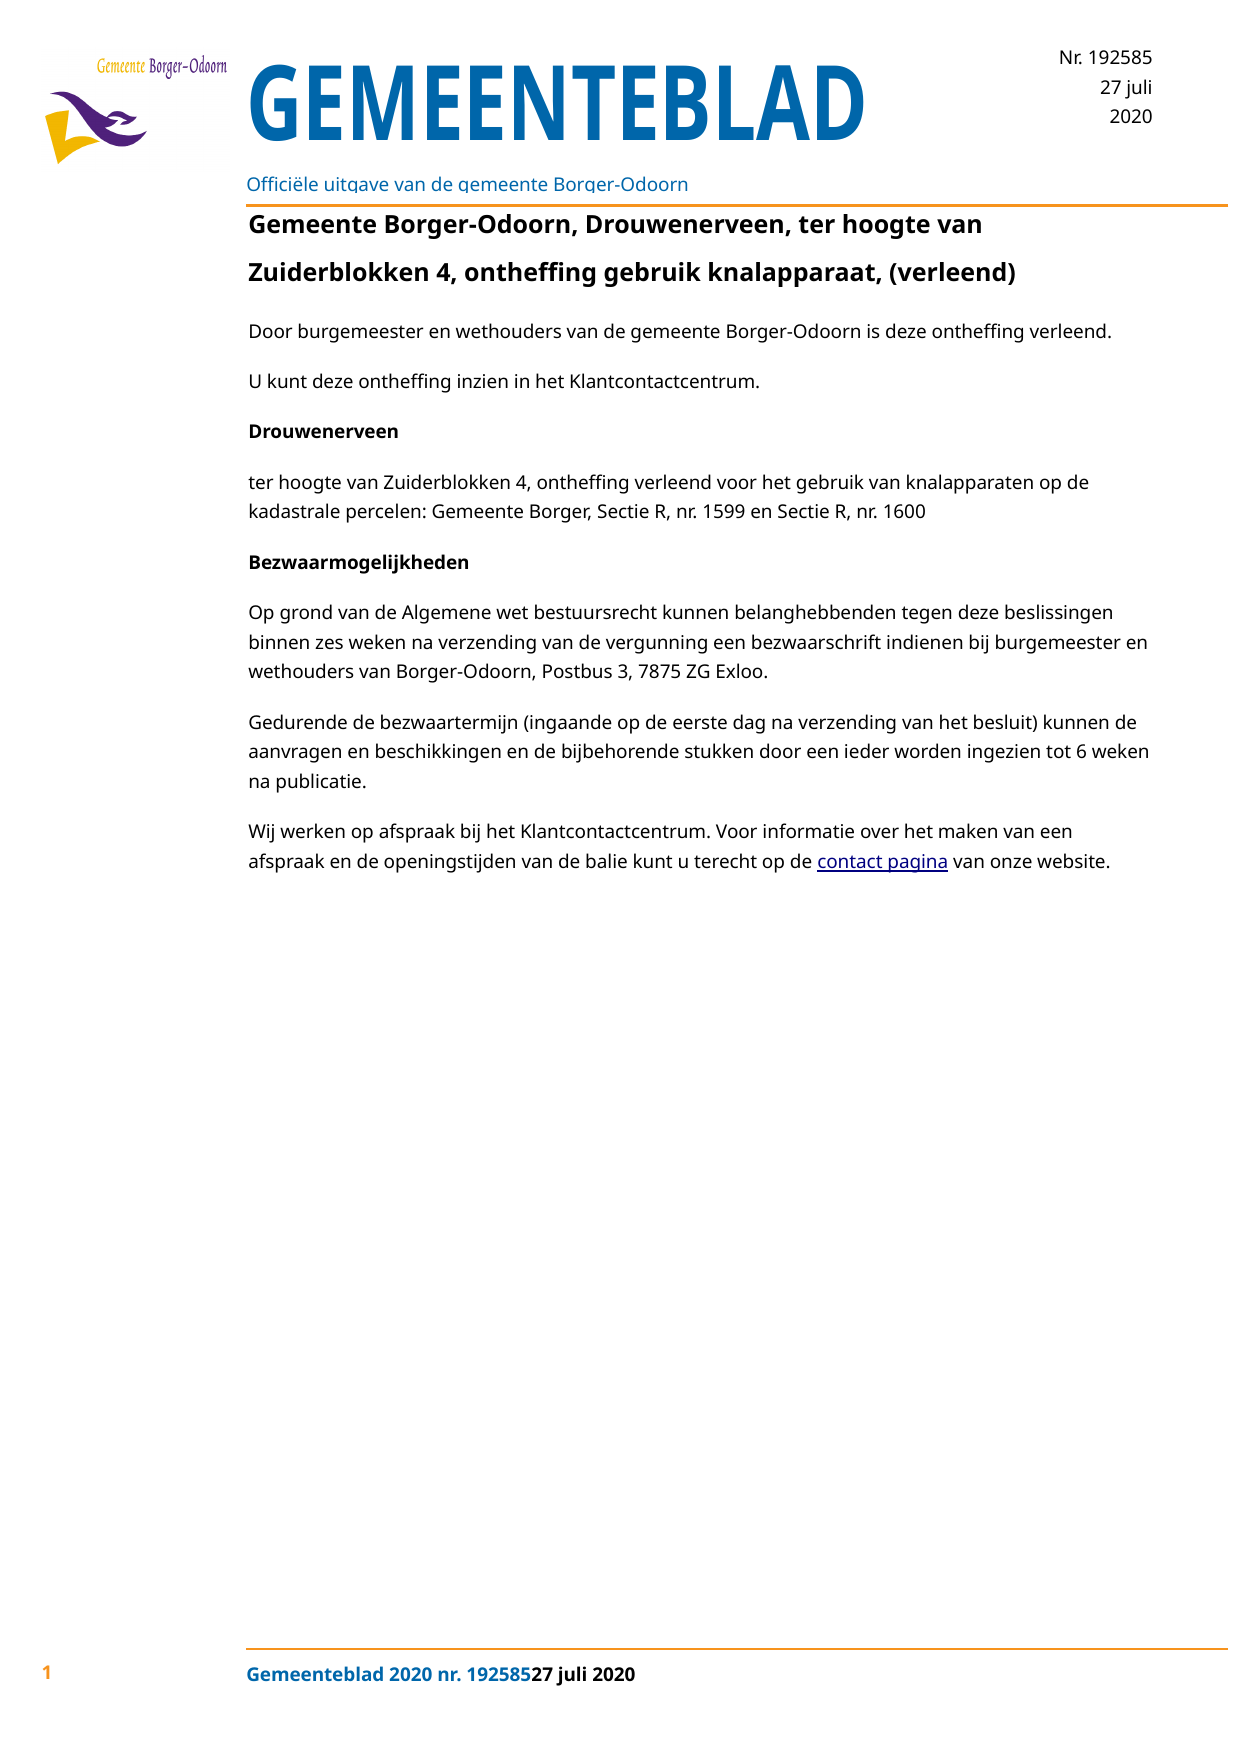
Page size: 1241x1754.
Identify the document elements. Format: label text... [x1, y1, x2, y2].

text Gedurende de bezwaartermijn (ingaande op de eerste dag na verzending van het besluit) kunnen de aanvragen en beschikkingen en de bijbehorende stukken door een ieder worden ingezien tot 6 weken na publicatie. [248, 709, 1152, 794]
text Op grond van de Algemene wet bestuursrecht kunnen belanghebbenden tegen deze beslissingen binnen zes weken na verzending van de vergunning een bezwaarschrift indienen bij burgemeester en wethouders van Borger-Odoorn, Postbus 3, 7875 ZG Exloo. [248, 599, 1152, 684]
text Wij werken op afspraak bij het Klantcontactcentrum. Voor informatie over het maken van een afspraak en de openingstijden van de balie kunt u terecht op de contact pagina van onze website. [248, 819, 1152, 874]
text Gemeente Borger-Odoorn, Drouwenerveen, ter hoogte van Zuiderblokken 4, ontheffing gebruik knalapparaat, (verleend) [248, 207, 1152, 288]
text Bezwaarmogelijkheden [248, 549, 1152, 575]
text ter hoogte van Zuiderblokken 4, ontheffing verleend voor het gebruik van knalapparaten op de kadastrale percelen: Gemeente Borger, Sectie R, nr. 1599 en Sectie R, nr. 1600 [248, 469, 1152, 524]
text Door burgemeester en wethouders van de gemeente Borger-Odoorn is deze ontheffing verleend. [248, 318, 1152, 344]
text U kunt deze ontheffing inzien in het Klantcontactcentrum. [248, 368, 1152, 394]
text Drouwenerveen [248, 419, 1152, 444]
picture [41, 47, 231, 172]
